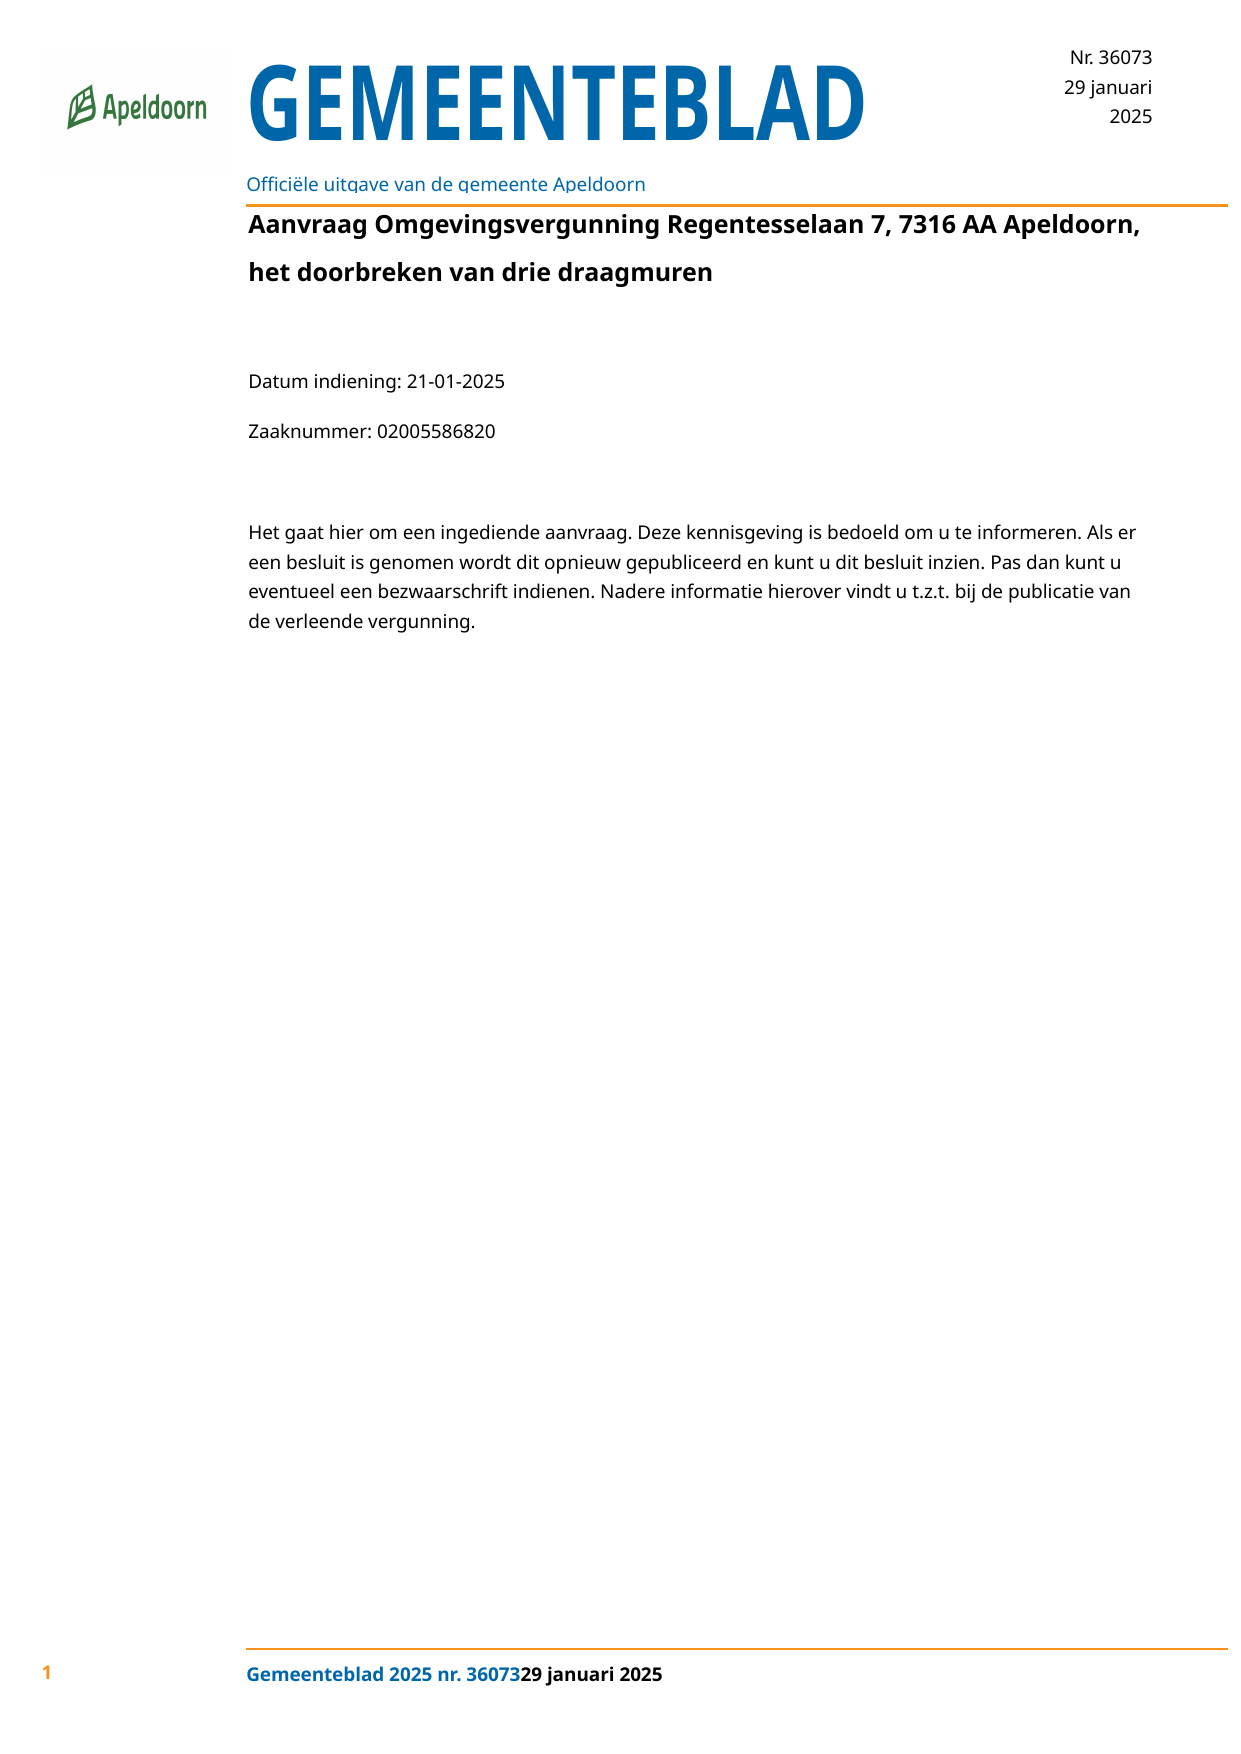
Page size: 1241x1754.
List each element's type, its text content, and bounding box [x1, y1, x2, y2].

picture [41, 47, 231, 172]
text Het gaat hier om een ingediende aanvraag. Deze kennisgeving is bedoeld om u te informeren. Als er een besluit is genomen wordt dit opnieuw gepubliceerd en kunt u dit besluit inzien. Pas dan kunt u eventueel een bezwaarschrift indienen. Nadere informatie hierover vindt u t.z.t. bij de publicatie van de verleende vergunning. [248, 519, 1152, 634]
text Datum indiening: 21-01-2025 [248, 368, 1152, 394]
text Zaaknummer: 02005586820 [248, 419, 1152, 444]
text Aanvraag Omgevingsvergunning Regentesselaan 7, 7316 AA Apeldoorn, het doorbreken van drie draagmuren [248, 207, 1152, 288]
